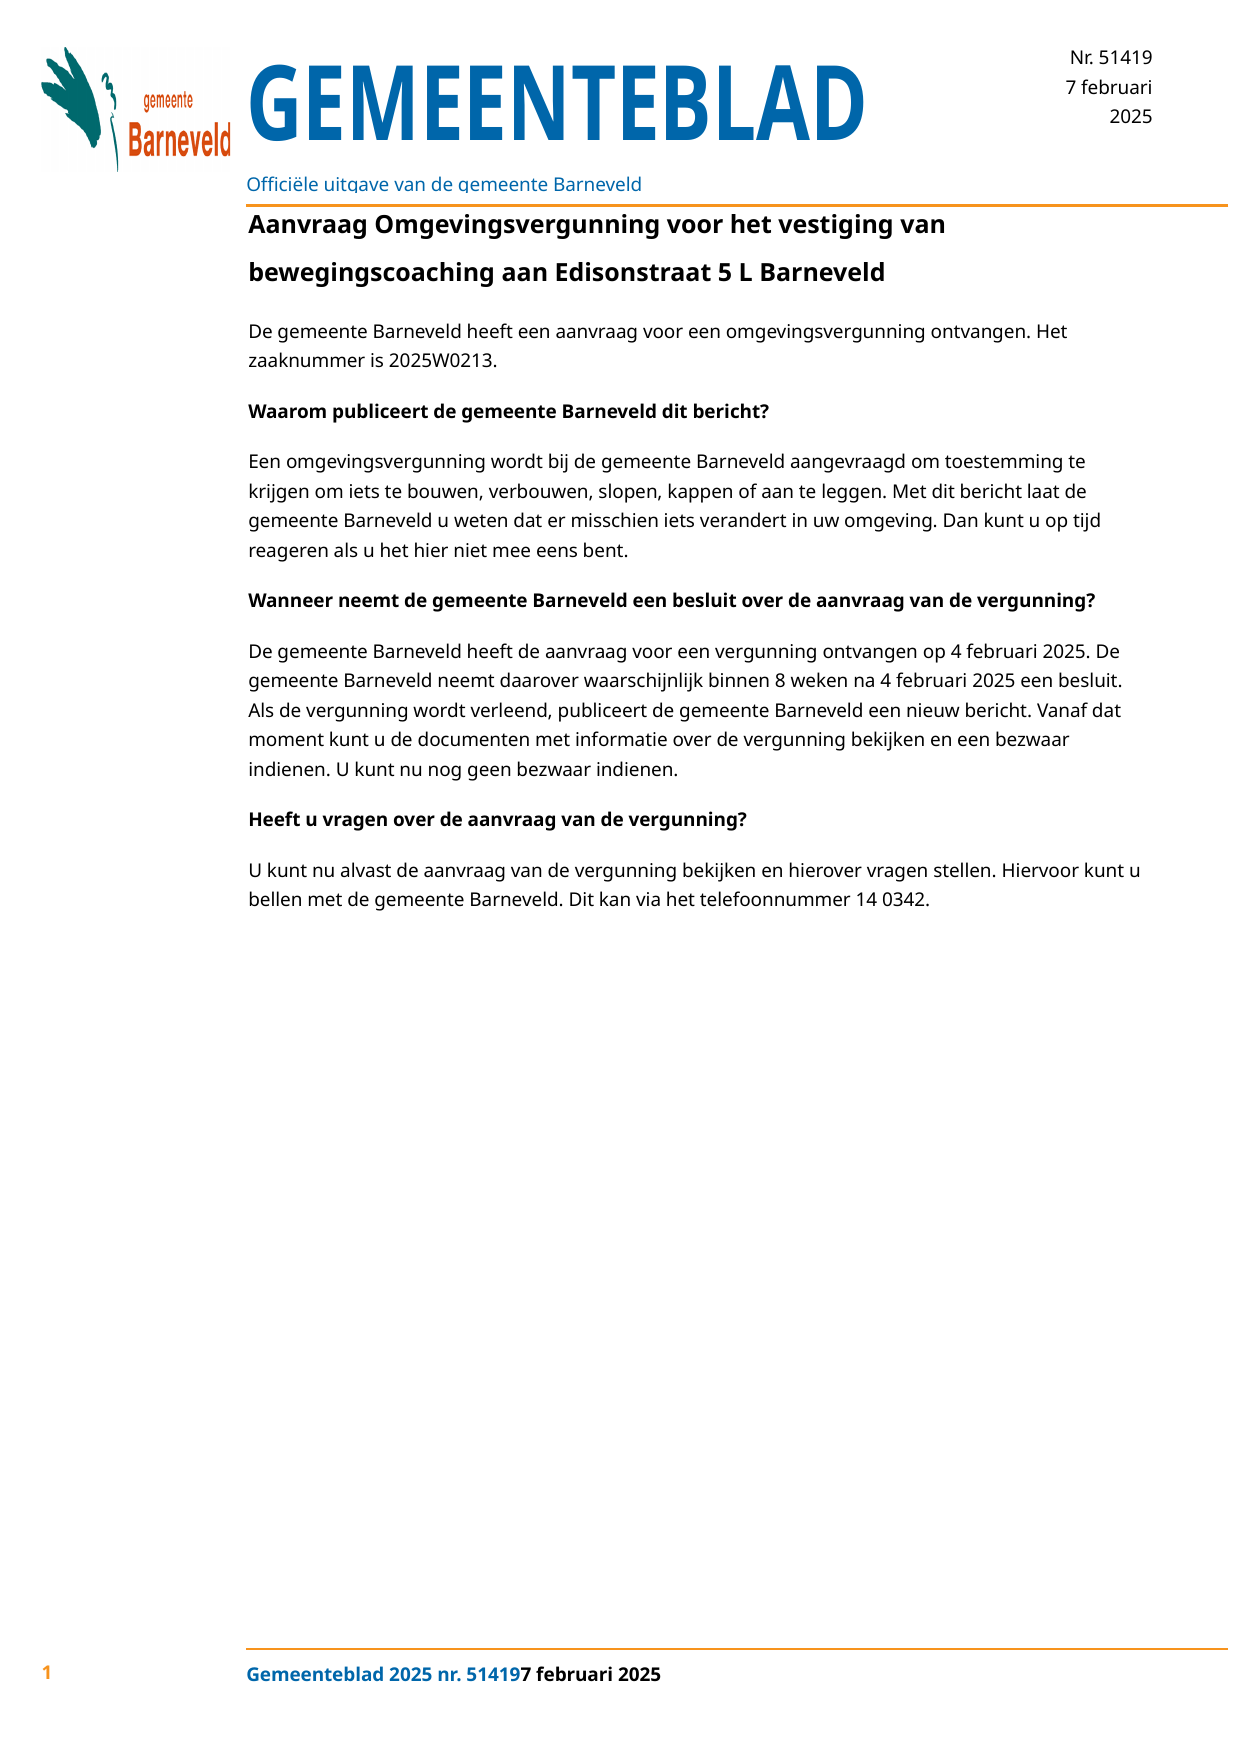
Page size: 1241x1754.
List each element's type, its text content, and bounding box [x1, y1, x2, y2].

text De gemeente Barneveld heeft een aanvraag voor een omgevingsvergunning ontvangen. Het zaaknummer is 2025W0213. [248, 318, 1152, 373]
text Waarom publiceert de gemeente Barneveld dit bericht? [248, 398, 1152, 424]
text Aanvraag Omgevingsvergunning voor het vestiging van bewegingscoaching aan Edisonstraat 5 L Barneveld [248, 207, 1152, 288]
picture [41, 47, 231, 172]
text Heeft u vragen over de aanvraag van de vergunning? [248, 807, 1152, 832]
text U kunt nu alvast de aanvraag van de vergunning bekijken en hierover vragen stellen. Hiervoor kunt u bellen met de gemeente Barneveld. Dit kan via het telefoonnummer 14 0342. [248, 857, 1152, 912]
text Een omgevingsvergunning wordt bij de gemeente Barneveld aangevraagd om toestemming te krijgen om iets te bouwen, verbouwen, slopen, kappen of aan te leggen. Met dit bericht laat de gemeente Barneveld u weten dat er misschien iets verandert in uw omgeving. Dan kunt u op tijd reageren als u het hier niet mee eens bent. [248, 448, 1152, 563]
text De gemeente Barneveld heeft de aanvraag voor een vergunning ontvangen op 4 februari 2025. De gemeente Barneveld neemt daarover waarschijnlijk binnen 8 weken na 4 februari 2025 een besluit. Als de vergunning wordt verleend, publiceert de gemeente Barneveld een nieuw bericht. Vanaf dat moment kunt u de documenten met informatie over de vergunning bekijken en een bezwaar indienen. U kunt nu nog geen bezwaar indienen. [248, 638, 1152, 782]
text Wanneer neemt de gemeente Barneveld een besluit over de aanvraag van de vergunning? [248, 587, 1152, 613]
